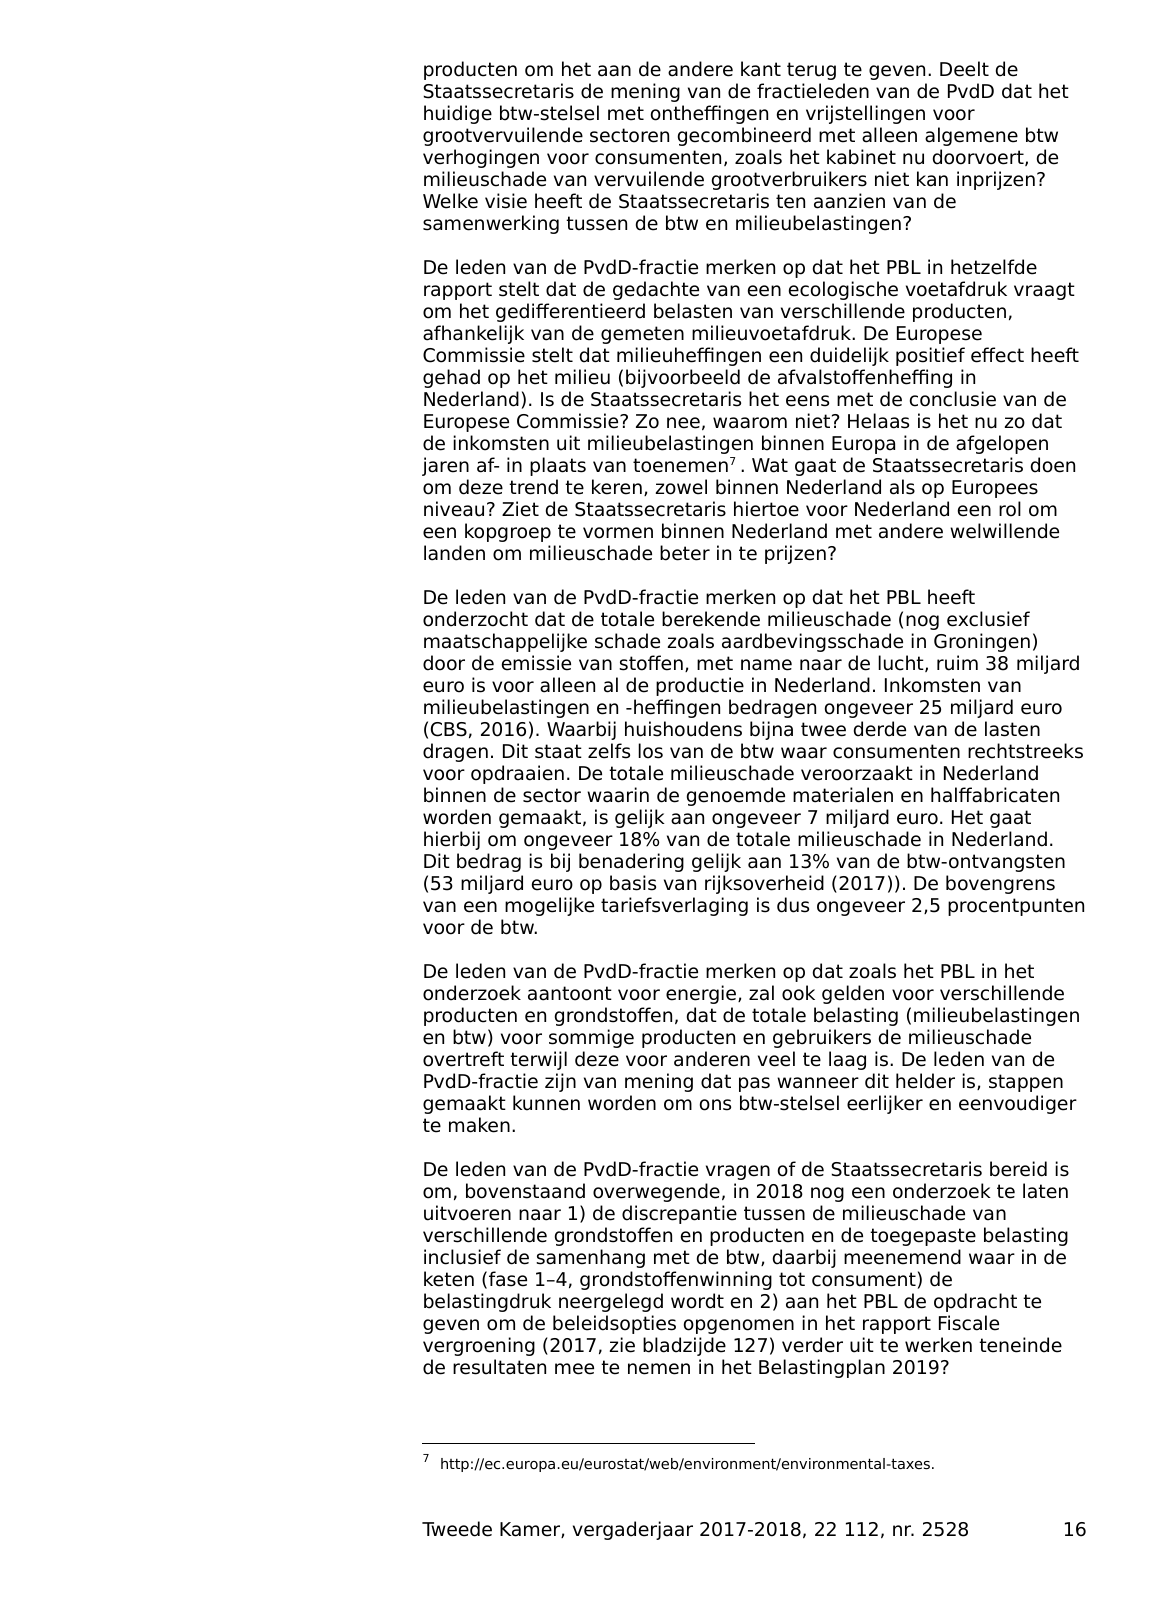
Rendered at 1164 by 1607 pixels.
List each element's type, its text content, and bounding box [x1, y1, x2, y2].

text De leden van de PvdD-fractie merken op dat zoals het PBL in het onderzoek aantoont voor energie, zal ook gelden voor verschillende producten en grondstoffen, dat de totale belasting (milieubelastingen en btw) voor sommige producten en gebruikers de milieuschade overtreft terwijl deze voor anderen veel te laag is. De leden van de PvdD-fractie zijn van mening dat pas wanneer dit helder is, stappen gemaakt kunnen worden om ons btw-stelsel eerlijker en eenvoudiger te maken. [422, 961, 1087, 1137]
text De leden van de PvdD-fractie vragen of de Staatssecretaris bereid is om, bovenstaand overwegende, in 2018 nog een onderzoek te laten uitvoeren naar 1) de discrepantie tussen de milieuschade van verschillende grondstoffen en producten en de toegepaste belasting inclusief de samenhang met de btw, daarbij meenemend waar in de keten (fase 1–4, grondstoffenwinning tot consument) de belastingdruk neergelegd wordt en 2) aan het PBL de opdracht te geven om de beleidsopties opgenomen in het rapport Fiscale vergroening (2017, zie bladzijde 127) verder uit te werken teneinde de resultaten mee te nemen in het Belastingplan 2019? [422, 1159, 1087, 1379]
text producten om het aan de andere kant terug te geven. Deelt de Staatssecretaris de mening van de fractieleden van de PvdD dat het huidige btw-stelsel met ontheffingen en vrijstellingen voor grootvervuilende sectoren gecombineerd met alleen algemene btw verhogingen voor consumenten, zoals het kabinet nu doorvoert, de milieuschade van vervuilende grootverbruikers niet kan inprijzen? Welke visie heeft de Staatssecretaris ten aanzien van de samenwerking tussen de btw en milieubelastingen? [422, 59, 1087, 235]
text De leden van de PvdD-fractie merken op dat het PBL heeft onderzocht dat de totale berekende milieuschade (nog exclusief maatschappelijke schade zoals aardbevingsschade in Groningen) door de emissie van stoffen, met name naar de lucht, ruim 38 miljard euro is voor alleen al de productie in Nederland. Inkomsten van milieubelastingen en -heffingen bedragen ongeveer 25 miljard euro (CBS, 2016). Waarbij huishoudens bijna twee derde van de lasten dragen. Dit staat zelfs los van de btw waar consumenten rechtstreeks voor opdraaien. De totale milieuschade veroorzaakt in Nederland binnen de sector waarin de genoemde materialen en halffabricaten worden gemaakt, is gelijk aan ongeveer 7 miljard euro. Het gaat hierbij om ongeveer 18% van de totale milieuschade in Nederland. Dit bedrag is bij benadering gelijk aan 13% van de btw-ontvangsten (53 miljard euro op basis van rijksoverheid (2017)). De bovengrens van een mogelijke tariefsverlaging is dus ongeveer 2,5 procentpunten voor de btw. [422, 587, 1087, 939]
text http://ec.europa.eu/eurostat/web/environment/environmental-taxes. [422, 1452, 1087, 1474]
text De leden van de PvdD-fractie merken op dat het PBL in hetzelfde rapport stelt dat de gedachte van een ecologische voetafdruk vraagt om het gedifferentieerd belasten van verschillende producten, afhankelijk van de gemeten milieuvoetafdruk. De Europese Commissie stelt dat milieuheffingen een duidelijk positief effect heeft gehad op het milieu (bijvoorbeeld de afvalstoffenheffing in Nederland). Is de Staatssecretaris het eens met de conclusie van de Europese Commissie? Zo nee, waarom niet? Helaas is het nu zo dat de inkomsten uit milieubelastingen binnen Europa in de afgelopen jaren af- in plaats van toenemen. Wat gaat de Staatssecretaris doen om deze trend te keren, zowel binnen Nederland als op Europees niveau? Ziet de Staatssecretaris hiertoe voor Nederland een rol om een kopgroep te vormen binnen Nederland met andere welwillende landen om milieuschade beter in te prijzen? [422, 257, 1087, 565]
